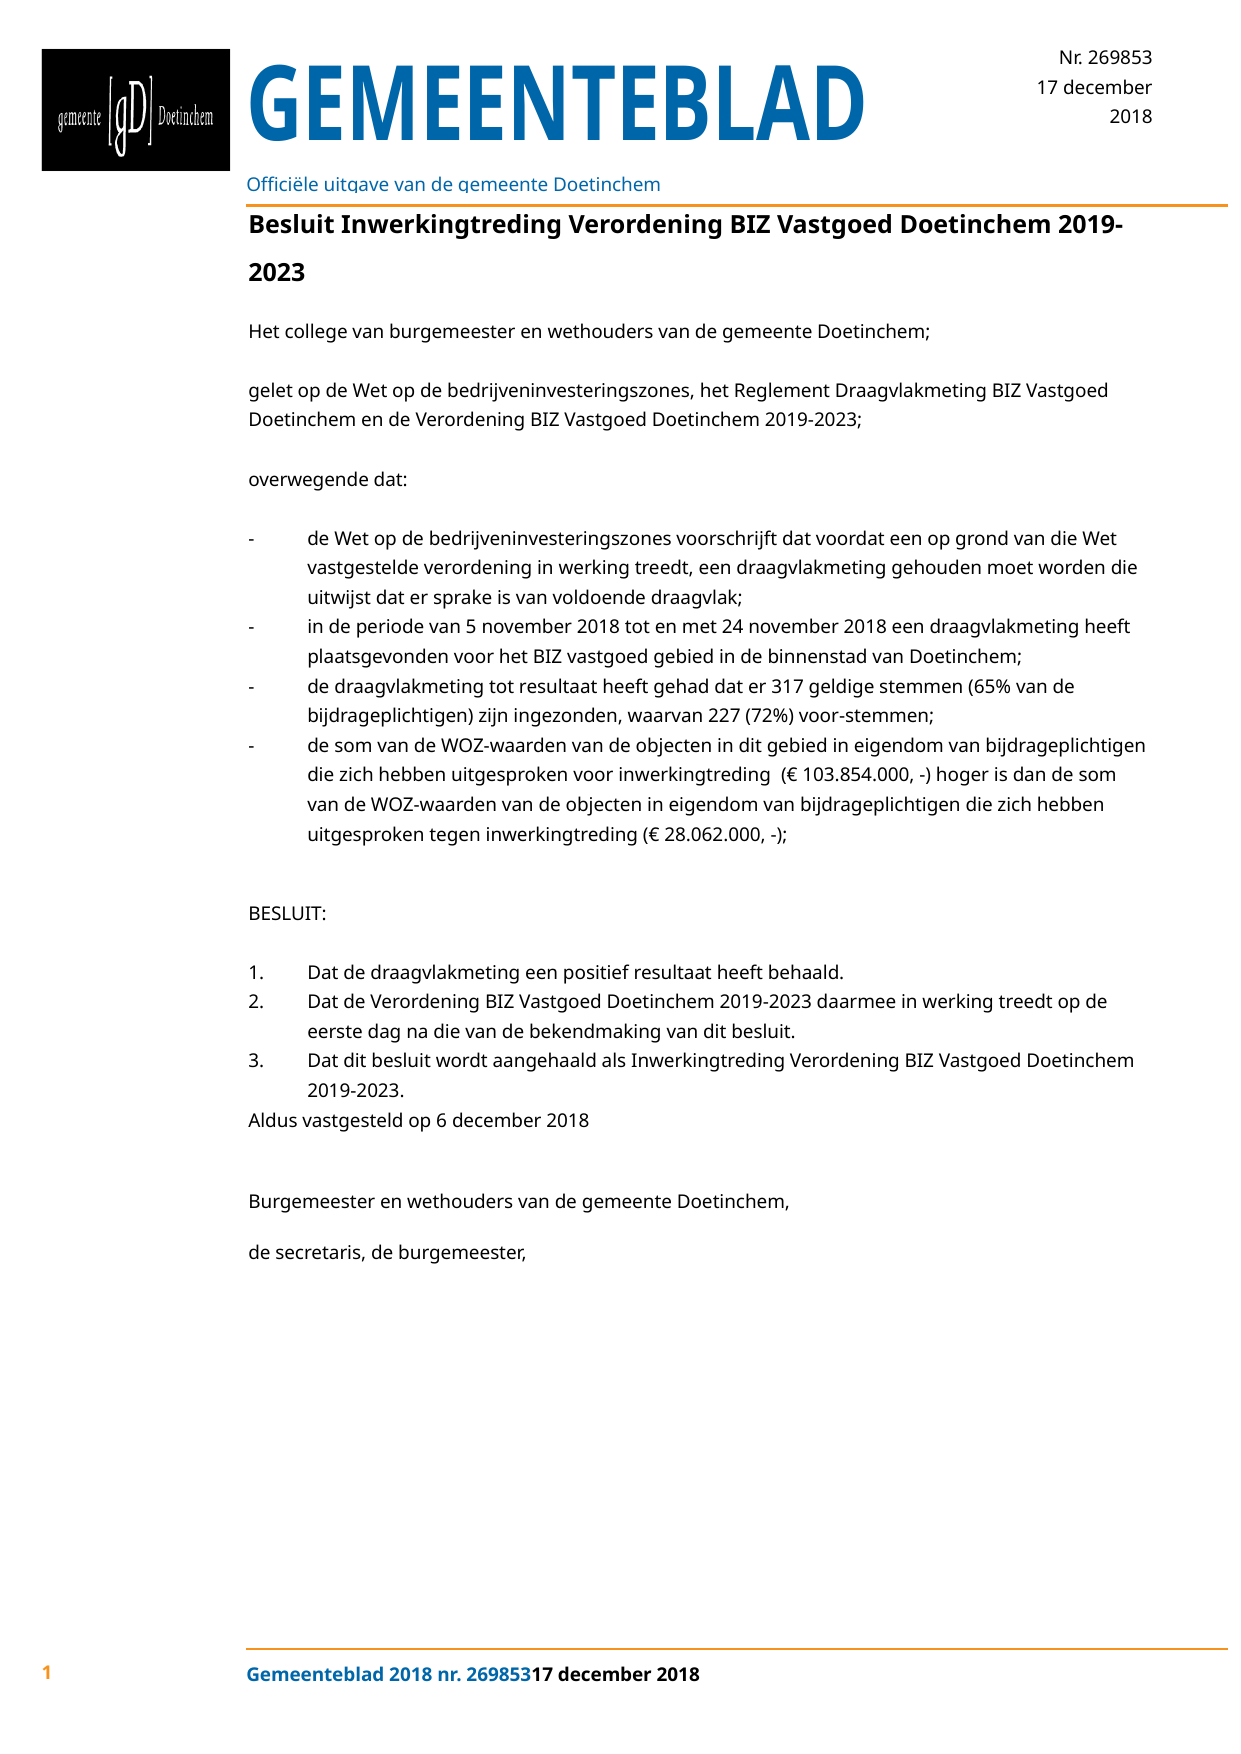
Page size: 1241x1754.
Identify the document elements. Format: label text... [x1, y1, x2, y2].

list Dat de draagvlakmeting een positief resultaat heeft behaald. [248, 959, 1152, 984]
text Besluit Inwerkingtreding Verordening BIZ Vastgoed Doetinchem 2019-2023 [248, 207, 1152, 288]
text overwegende dat: [248, 466, 1152, 492]
text de secretaris, de burgemeester, [248, 1239, 1152, 1265]
list de draagvlakmeting tot resultaat heeft gehad dat er 317 geldige stemmen (65% van de bijdrageplichtigen) zijn ingezonden, waarvan 227 (72%) voor-stemmen; [248, 673, 1152, 728]
text Burgemeester en wethouders van de gemeente Doetinchem, [248, 1188, 1152, 1213]
list de Wet op de bedrijveninvesteringszones voorschrijft dat voordat een op grond van die Wet vastgestelde verordening in werking treedt, een draagvlakmeting gehouden moet worden die uitwijst dat er sprake is van voldoende draagvlak; [248, 525, 1152, 610]
list de som van de WOZ-waarden van de objecten in dit gebied in eigendom van bijdrageplichtigen die zich hebben uitgesproken voor inwerkingtreding (€ 103.854.000, -) hoger is dan de som van de WOZ-waarden van de objecten in eigendom van bijdrageplichtigen die zich hebben uitgesproken tegen inwerkingtreding (€ 28.062.000, -); [248, 732, 1152, 847]
text BESLUIT: [248, 900, 1152, 925]
picture [41, 47, 231, 172]
text Aldus vastgesteld op 6 december 2018 [248, 1107, 1152, 1132]
text Het college van burgemeester en wethouders van de gemeente Doetinchem; [248, 318, 1152, 344]
list Dat de Verordening BIZ Vastgoed Doetinchem 2019-2023 daarmee in werking treedt op de eerste dag na die van de bekendmaking van dit besluit. [248, 988, 1152, 1044]
list Dat dit besluit wordt aangehaald als Inwerkingtreding Verordening BIZ Vastgoed Doetinchem 2019-2023. [248, 1048, 1152, 1103]
list in de periode van 5 november 2018 tot en met 24 november 2018 een draagvlakmeting heeft plaatsgevonden voor het BIZ vastgoed gebied in de binnenstad van Doetinchem; [248, 614, 1152, 669]
text gelet op de Wet op de bedrijveninvesteringszones, het Reglement Draagvlakmeting BIZ Vastgoed Doetinchem en de Verordening BIZ Vastgoed Doetinchem 2019-2023; [248, 377, 1152, 432]
